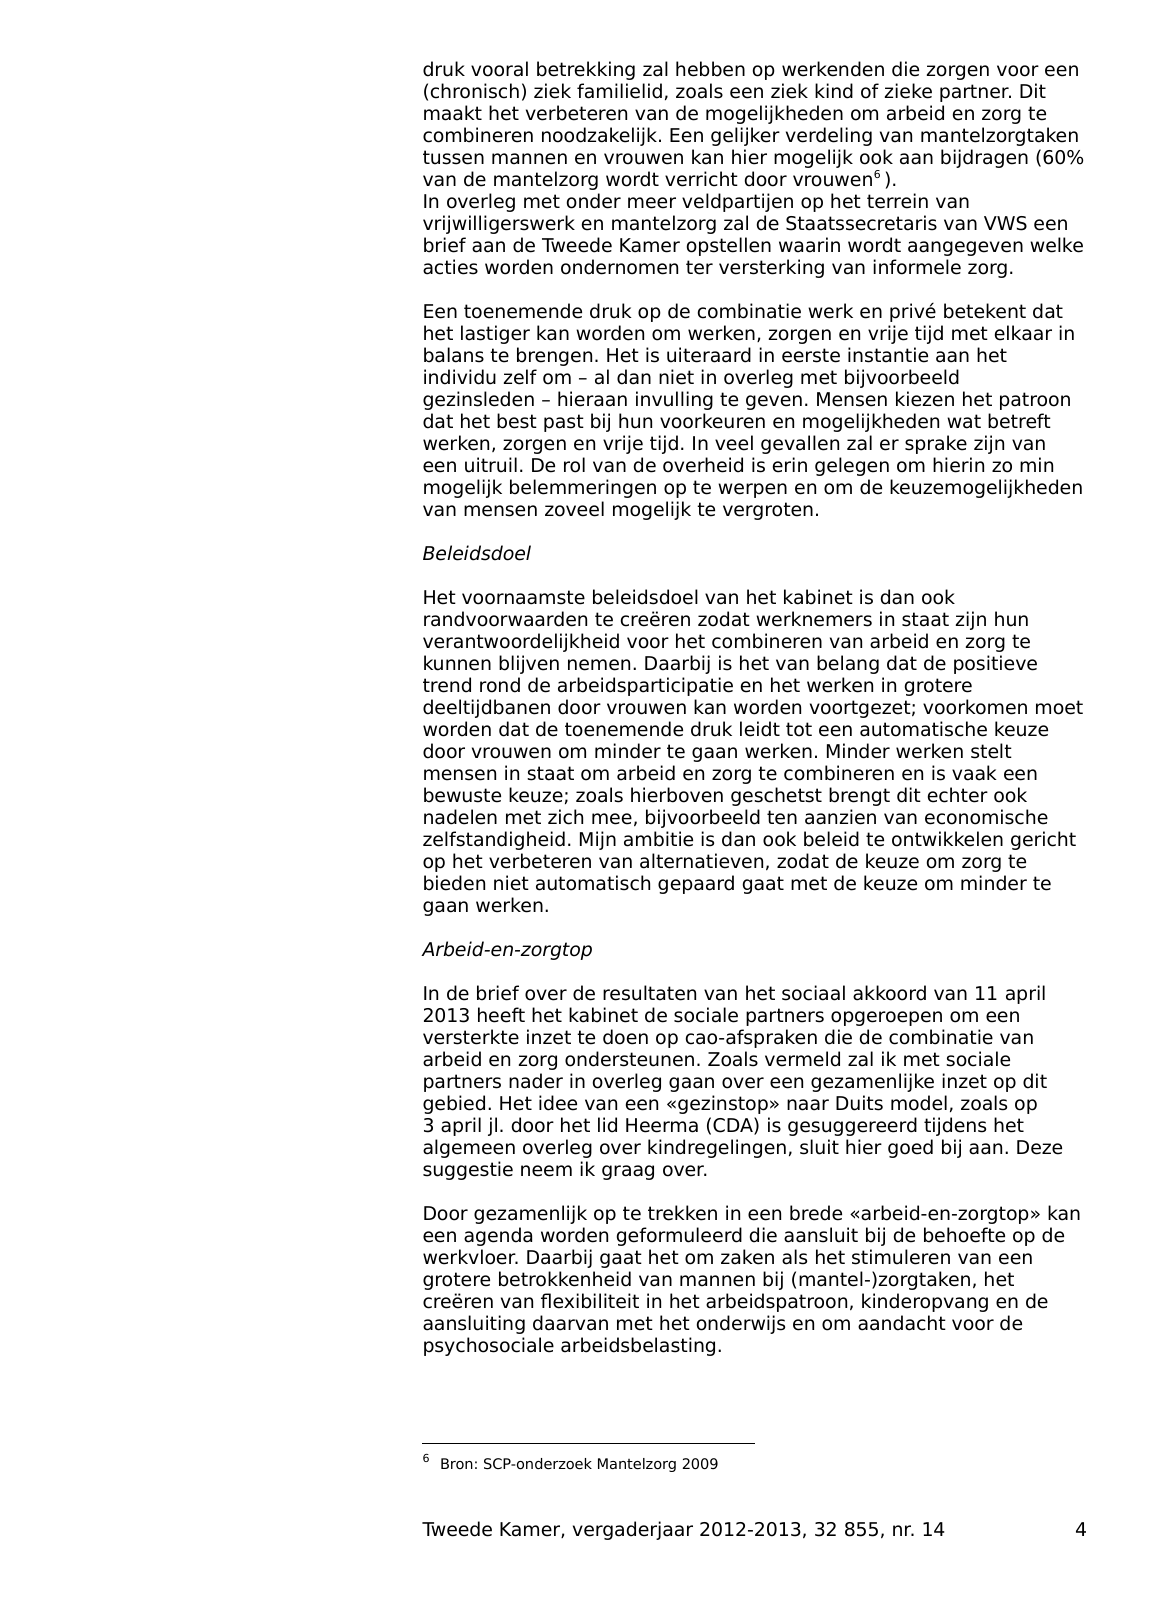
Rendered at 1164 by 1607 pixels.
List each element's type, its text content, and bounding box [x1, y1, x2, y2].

subtitle Beleidsdoel [422, 543, 1087, 565]
subtitle Arbeid-en-zorgtop [422, 939, 1087, 961]
text Bron: SCP-onderzoek Mantelzorg 2009 [422, 1452, 1087, 1474]
text In overleg met onder meer veldpartijen op het terrein van vrijwilligerswerk en mantelzorg zal de Staatssecretaris van VWS een brief aan de Tweede Kamer opstellen waarin wordt aangegeven welke acties worden ondernomen ter versterking van informele zorg. [422, 191, 1087, 279]
text Door gezamenlijk op te trekken in een brede «arbeid-en-zorgtop» kan een agenda worden geformuleerd die aansluit bij de behoefte op de werkvloer. Daarbij gaat het om zaken als het stimuleren van een grotere betrokkenheid van mannen bij (mantel-)zorgtaken, het creëren van flexibiliteit in het arbeidspatroon, kinderopvang en de aansluiting daarvan met het onderwijs en om aandacht voor de psychosociale arbeidsbelasting. [422, 1203, 1087, 1357]
text druk vooral betrekking zal hebben op werkenden die zorgen voor een (chronisch) ziek familielid, zoals een ziek kind of zieke partner. Dit maakt het verbeteren van de mogelijkheden om arbeid en zorg te combineren noodzakelijk. Een gelijker verdeling van mantelzorgtaken tussen mannen en vrouwen kan hier mogelijk ook aan bijdragen (60% van de mantelzorg wordt verricht door vrouwen). [422, 59, 1087, 191]
text Een toenemende druk op de combinatie werk en privé betekent dat het lastiger kan worden om werken, zorgen en vrije tijd met elkaar in balans te brengen. Het is uiteraard in eerste instantie aan het individu zelf om – al dan niet in overleg met bijvoorbeeld gezinsleden – hieraan invulling te geven. Mensen kiezen het patroon dat het best past bij hun voorkeuren en mogelijkheden wat betreft werken, zorgen en vrije tijd. In veel gevallen zal er sprake zijn van een uitruil. De rol van de overheid is erin gelegen om hierin zo min mogelijk belemmeringen op te werpen en om de keuzemogelijkheden van mensen zoveel mogelijk te vergroten. [422, 301, 1087, 521]
text In de brief over de resultaten van het sociaal akkoord van 11 april 2013 heeft het kabinet de sociale partners opgeroepen om een versterkte inzet te doen op cao-afspraken die de combinatie van arbeid en zorg ondersteunen. Zoals vermeld zal ik met sociale partners nader in overleg gaan over een gezamenlijke inzet op dit gebied. Het idee van een «gezinstop» naar Duits model, zoals op 3 april jl. door het lid Heerma (CDA) is gesuggereerd tijdens het algemeen overleg over kindregelingen, sluit hier goed bij aan. Deze suggestie neem ik graag over. [422, 983, 1087, 1181]
text Het voornaamste beleidsdoel van het kabinet is dan ook randvoorwaarden te creëren zodat werknemers in staat zijn hun verantwoordelijkheid voor het combineren van arbeid en zorg te kunnen blijven nemen. Daarbij is het van belang dat de positieve trend rond de arbeidsparticipatie en het werken in grotere deeltijdbanen door vrouwen kan worden voortgezet; voorkomen moet worden dat de toenemende druk leidt tot een automatische keuze door vrouwen om minder te gaan werken. Minder werken stelt mensen in staat om arbeid en zorg te combineren en is vaak een bewuste keuze; zoals hierboven geschetst brengt dit echter ook nadelen met zich mee, bijvoorbeeld ten aanzien van economische zelfstandigheid. Mijn ambitie is dan ook beleid te ontwikkelen gericht op het verbeteren van alternatieven, zodat de keuze om zorg te bieden niet automatisch gepaard gaat met de keuze om minder te gaan werken. [422, 587, 1087, 917]
